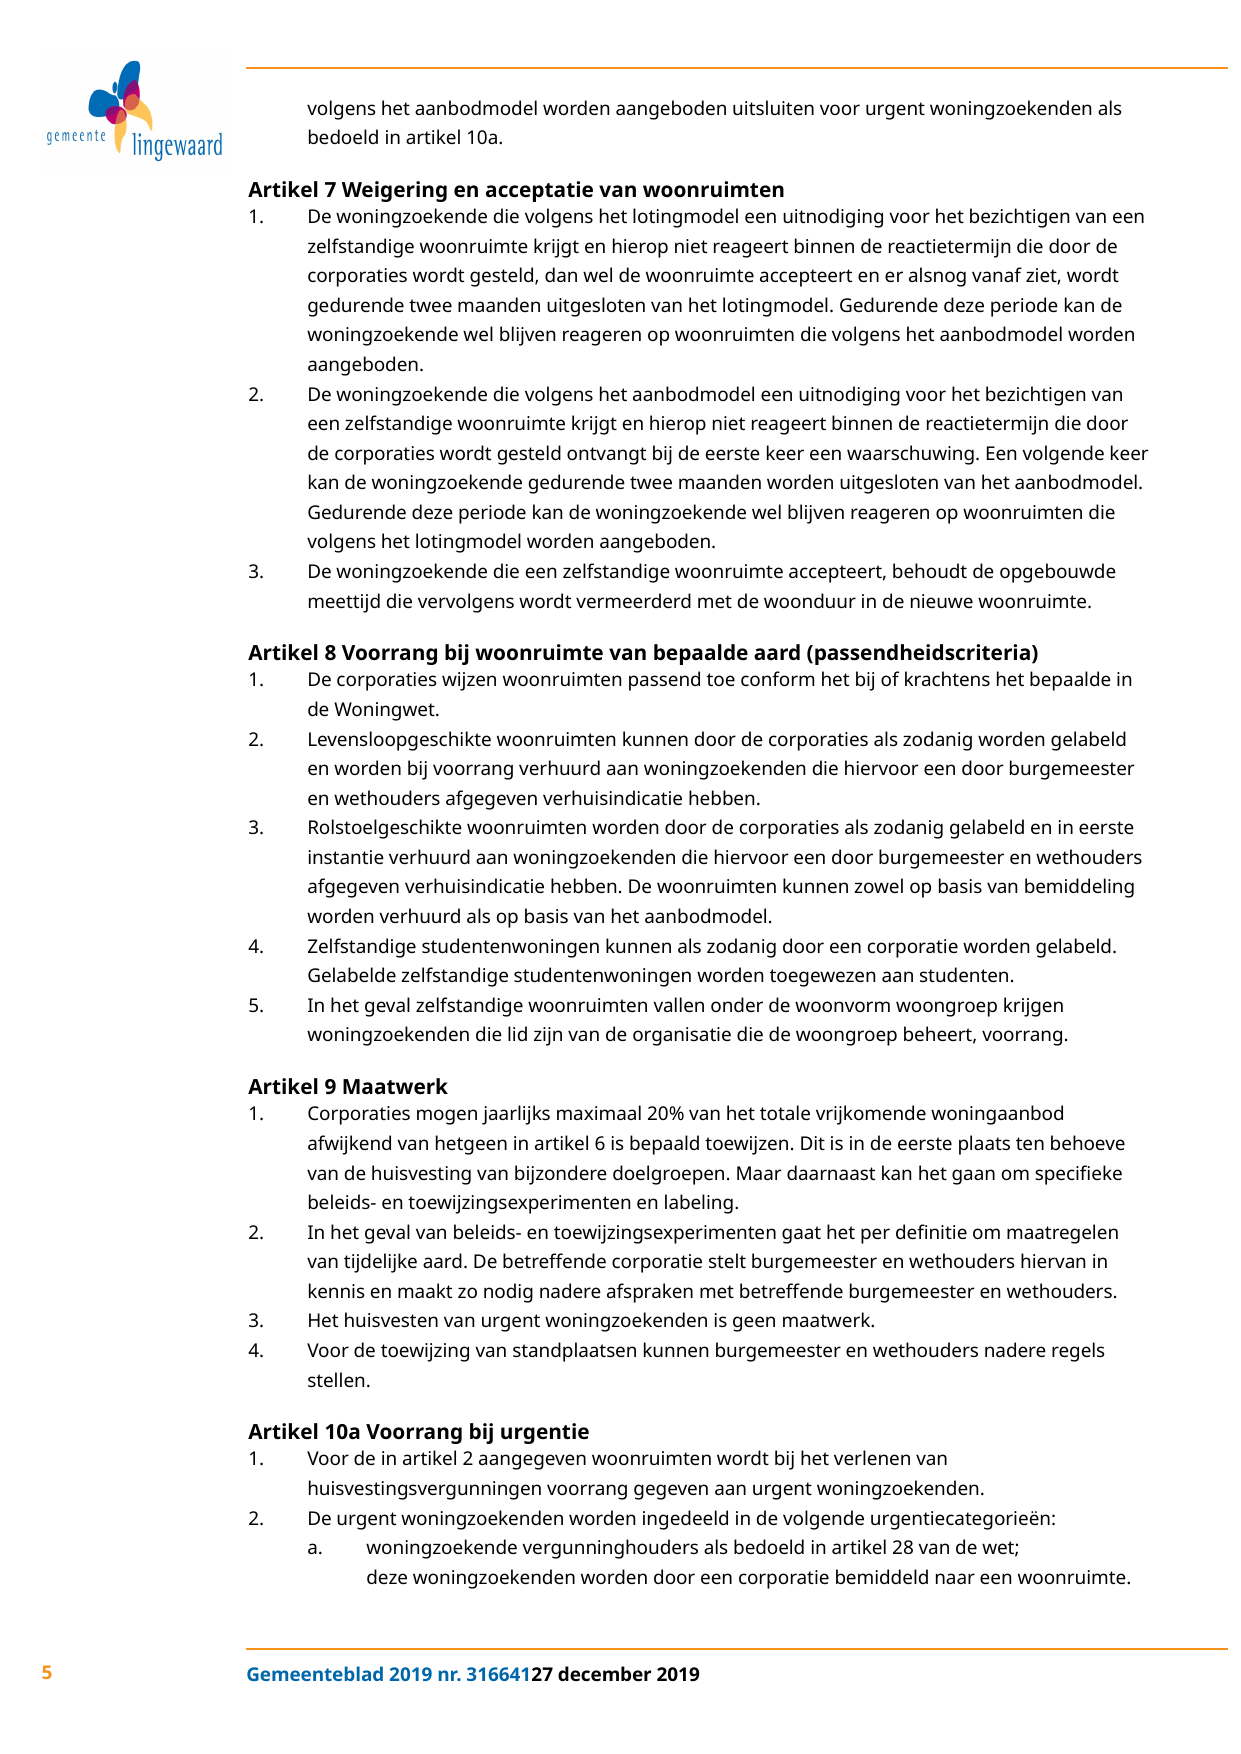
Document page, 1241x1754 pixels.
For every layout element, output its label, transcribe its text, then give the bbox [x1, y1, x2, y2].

list De woningzoekende die een zelfstandige woonruimte accepteert, behoudt de opgebouwde meettijd die vervolgens wordt vermeerderd met de woonduur in de nieuwe woonruimte. [248, 558, 1152, 613]
list woningzoekende vergunninghouders als bedoeld in artikel 28 van de wet; [307, 1534, 1152, 1560]
list Corporaties mogen jaarlijks maximaal 20% van het totale vrijkomende woningaanbod afwijkend van hetgeen in artikel 6 is bepaald toewijzen. Dit is in de eerste plaats ten behoeve van de huisvesting van bijzondere doelgroepen. Maar daarnaast kan het gaan om specifieke beleids- en toewijzingsexperimenten en labeling. [248, 1101, 1152, 1215]
list Levensloopgeschikte woonruimten kunnen door de corporaties als zodanig worden gelabeld en worden bij voorrang verhuurd aan woningzoekenden die hiervoor een door burgemeester en wethouders afgegeven verhuisindicatie hebben. [248, 726, 1152, 811]
list Voor de toewijzing van standplaatsen kunnen burgemeester en wethouders nadere regels stellen. [248, 1337, 1152, 1392]
list De woningzoekende die volgens het lotingmodel een uitnodiging voor het bezichtigen van een zelfstandige woonruimte krijgt en hierop niet reageert binnen de reactietermijn die door de corporaties wordt gesteld, dan wel de woonruimte accepteert en er alsnog vanaf ziet, wordt gedurende twee maanden uitgesloten van het lotingmodel. Gedurende deze periode kan de woningzoekende wel blijven reageren op woonruimten die volgens het aanbodmodel worden aangeboden. [248, 203, 1152, 377]
list volgens het aanbodmodel worden aangeboden uitsluiten voor urgent woningzoekenden als bedoeld in artikel 10a. [248, 95, 1152, 150]
list De urgent woningzoekenden worden ingedeeld in de volgende urgentiecategorieën: [248, 1505, 1152, 1531]
list Zelfstandige studentenwoningen kunnen als zodanig door een corporatie worden gelabeld. Gelabelde zelfstandige studentenwoningen worden toegewezen aan studenten. [248, 933, 1152, 988]
text Artikel 8 Voorrang bij woonruimte van bepaalde aard (passendheidscriteria) [248, 638, 1152, 667]
list deze woningzoekenden worden door een corporatie bemiddeld naar een woonruimte. [307, 1564, 1152, 1590]
list Voor de in artikel 2 aangegeven woonruimten wordt bij het verlenen van huisvestingsvergunningen voorrang gegeven aan urgent woningzoekenden. [248, 1446, 1152, 1501]
text Artikel 10a Voorrang bij urgentie [248, 1417, 1152, 1446]
text Artikel 9 Maatwerk [248, 1072, 1152, 1101]
list De corporaties wijzen woonruimten passend toe conform het bij of krachtens het bepaalde in de Woningwet. [248, 667, 1152, 722]
list In het geval zelfstandige woonruimten vallen onder de woonvorm woongroep krijgen woningzoekenden die lid zijn van de organisatie die de woongroep beheert, voorrang. [248, 992, 1152, 1047]
list Rolstoelgeschikte woonruimten worden door de corporaties als zodanig gelabeld en in eerste instantie verhuurd aan woningzoekenden die hiervoor een door burgemeester en wethouders afgegeven verhuisindicatie hebben. De woonruimten kunnen zowel op basis van bemiddeling worden verhuurd als op basis van het aanbodmodel. [248, 814, 1152, 929]
list De woningzoekende die volgens het aanbodmodel een uitnodiging voor het bezichtigen van een zelfstandige woonruimte krijgt en hierop niet reageert binnen de reactietermijn die door de corporaties wordt gesteld ontvangt bij de eerste keer een waarschuwing. Een volgende keer kan de woningzoekende gedurende twee maanden worden uitgesloten van het aanbodmodel. Gedurende deze periode kan de woningzoekende wel blijven reageren op woonruimten die volgens het lotingmodel worden aangeboden. [248, 381, 1152, 554]
list Het huisvesten van urgent woningzoekenden is geen maatwerk. [248, 1308, 1152, 1333]
text Artikel 7 Weigering en acceptatie van woonruimten [248, 175, 1152, 203]
picture [41, 47, 231, 172]
list In het geval van beleids- en toewijzingsexperimenten gaat het per definitie om maatregelen van tijdelijke aard. De betreffende corporatie stelt burgemeester en wethouders hiervan in kennis en maakt zo nodig nadere afspraken met betreffende burgemeester en wethouders. [248, 1219, 1152, 1304]
